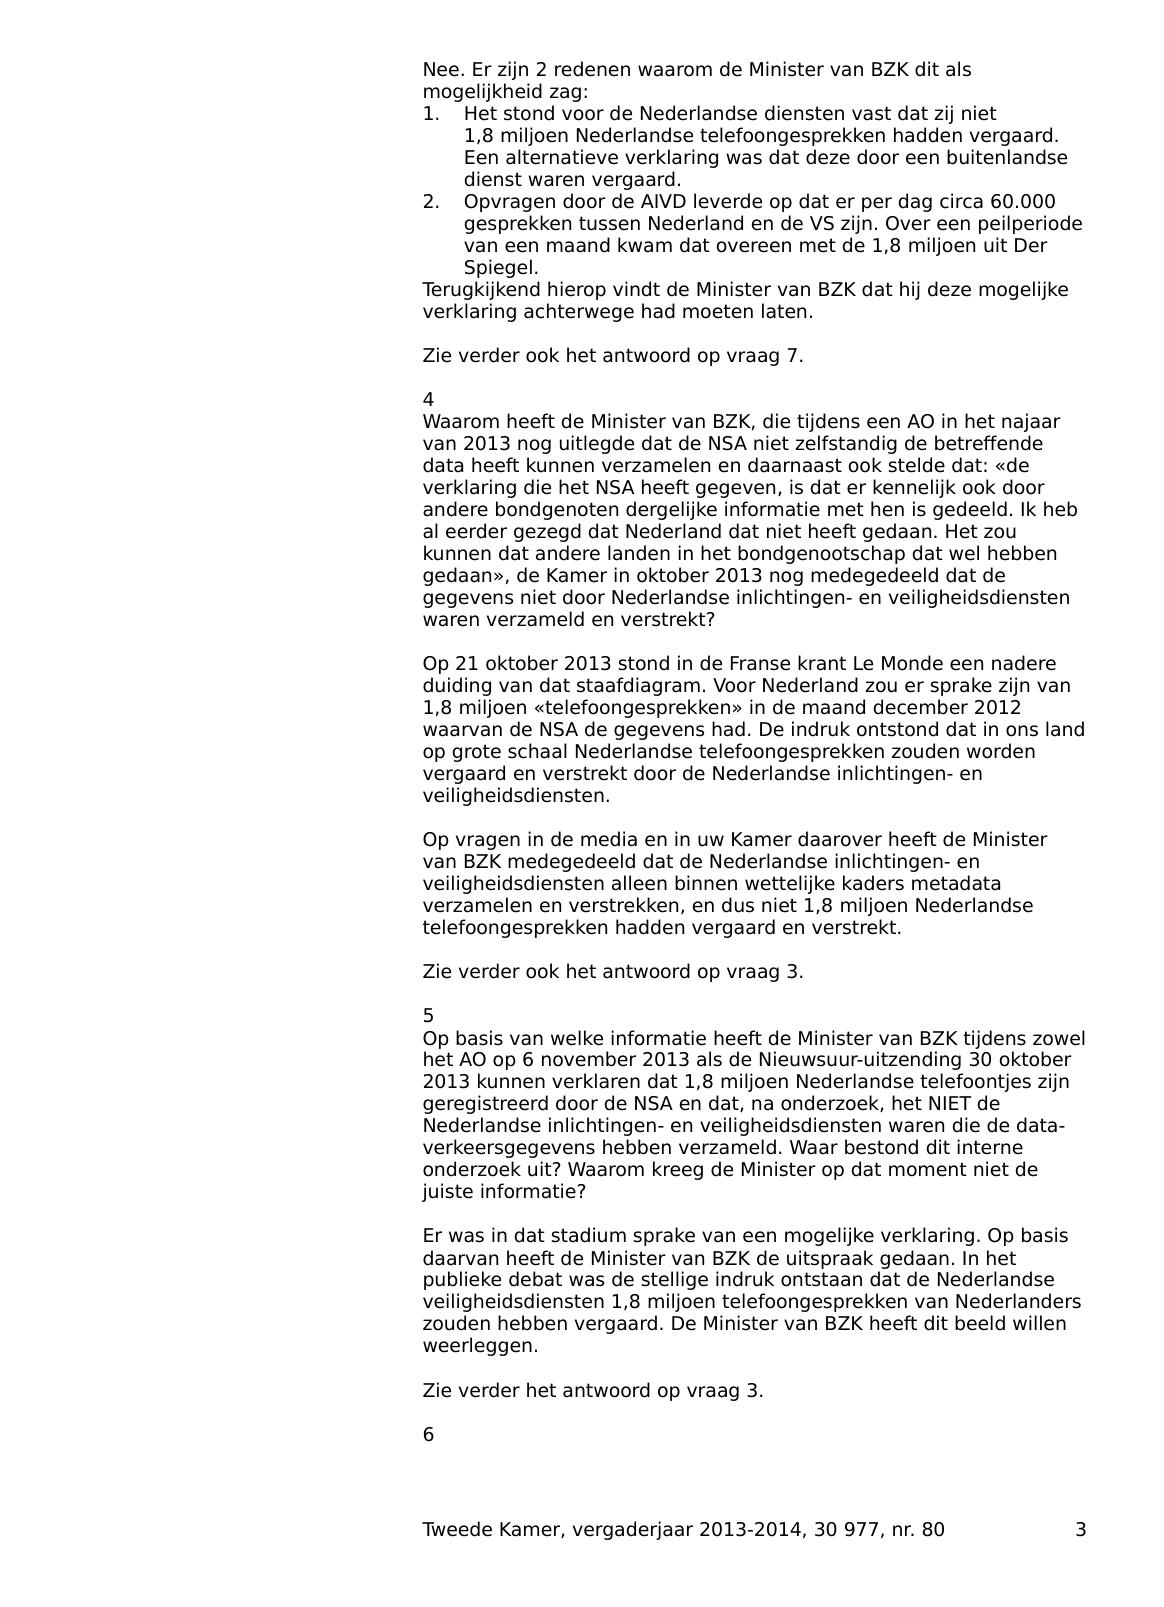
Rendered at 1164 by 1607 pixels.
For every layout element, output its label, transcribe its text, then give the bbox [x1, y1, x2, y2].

text Nee. Er zijn 2 redenen waarom de Minister van BZK dit als mogelijkheid zag: [422, 59, 1087, 103]
text 1. Het stond voor de Nederlandse diensten vast dat zij niet 1,8 miljoen Nederlandse telefoongesprekken hadden vergaard. Een alternatieve verklaring was dat deze door een buitenlandse dienst waren vergaard. [422, 103, 1087, 191]
text 4 [422, 389, 1087, 411]
text Zie verder ook het antwoord op vraag 3. [422, 961, 1087, 983]
text Op vragen in de media en in uw Kamer daarover heeft de Minister van BZK medegedeeld dat de Nederlandse inlichtingen- en veiligheidsdiensten alleen binnen wettelijke kaders metadata verzamelen en verstrekken, en dus niet 1,8 miljoen Nederlandse telefoongesprekken hadden vergaard en verstrekt. [422, 829, 1087, 939]
text 2. Opvragen door de AIVD leverde op dat er per dag circa 60.000 gesprekken tussen Nederland en de VS zijn. Over een peilperiode van een maand kwam dat overeen met de 1,8 miljoen uit Der Spiegel. [422, 191, 1087, 279]
text Er was in dat stadium sprake van een mogelijke verklaring. Op basis daarvan heeft de Minister van BZK de uitspraak gedaan. In het publieke debat was de stellige indruk ontstaan dat de Nederlandse veiligheidsdiensten 1,8 miljoen telefoongesprekken van Nederlanders zouden hebben vergaard. De Minister van BZK heeft dit beeld willen weerleggen. [422, 1225, 1087, 1357]
text Waarom heeft de Minister van BZK, die tijdens een AO in het najaar van 2013 nog uitlegde dat de NSA niet zelfstandig de betreffende data heeft kunnen verzamelen en daarnaast ook stelde dat: «de verklaring die het NSA heeft gegeven, is dat er kennelijk ook door andere bondgenoten dergelijke informatie met hen is gedeeld. Ik heb al eerder gezegd dat Nederland dat niet heeft gedaan. Het zou kunnen dat andere landen in het bondgenootschap dat wel hebben gedaan», de Kamer in oktober 2013 nog medegedeeld dat de gegevens niet door Nederlandse inlichtingen- en veiligheidsdiensten waren verzameld en verstrekt? [422, 411, 1087, 631]
text 6 [422, 1424, 1087, 1446]
text 5 [422, 1005, 1087, 1027]
text Zie verder ook het antwoord op vraag 7. [422, 345, 1087, 367]
text Zie verder het antwoord op vraag 3. [422, 1379, 1087, 1401]
text Op basis van welke informatie heeft de Minister van BZK tijdens zowel het AO op 6 november 2013 als de Nieuwsuur-uitzending 30 oktober 2013 kunnen verklaren dat 1,8 miljoen Nederlandse telefoontjes zijn geregistreerd door de NSA en dat, na onderzoek, het NIET de Nederlandse inlichtingen- en veiligheidsdiensten waren die de data-verkeersgegevens hebben verzameld. Waar bestond dit interne onderzoek uit? Waarom kreeg de Minister op dat moment niet de juiste informatie? [422, 1027, 1087, 1203]
text Op 21 oktober 2013 stond in de Franse krant Le Monde een nadere duiding van dat staafdiagram. Voor Nederland zou er sprake zijn van 1,8 miljoen «telefoongesprekken» in de maand december 2012 waarvan de NSA de gegevens had. De indruk ontstond dat in ons land op grote schaal Nederlandse telefoongesprekken zouden worden vergaard en verstrekt door de Nederlandse inlichtingen- en veiligheidsdiensten. [422, 653, 1087, 807]
text Terugkijkend hierop vindt de Minister van BZK dat hij deze mogelijke verklaring achterwege had moeten laten. [422, 279, 1087, 323]
